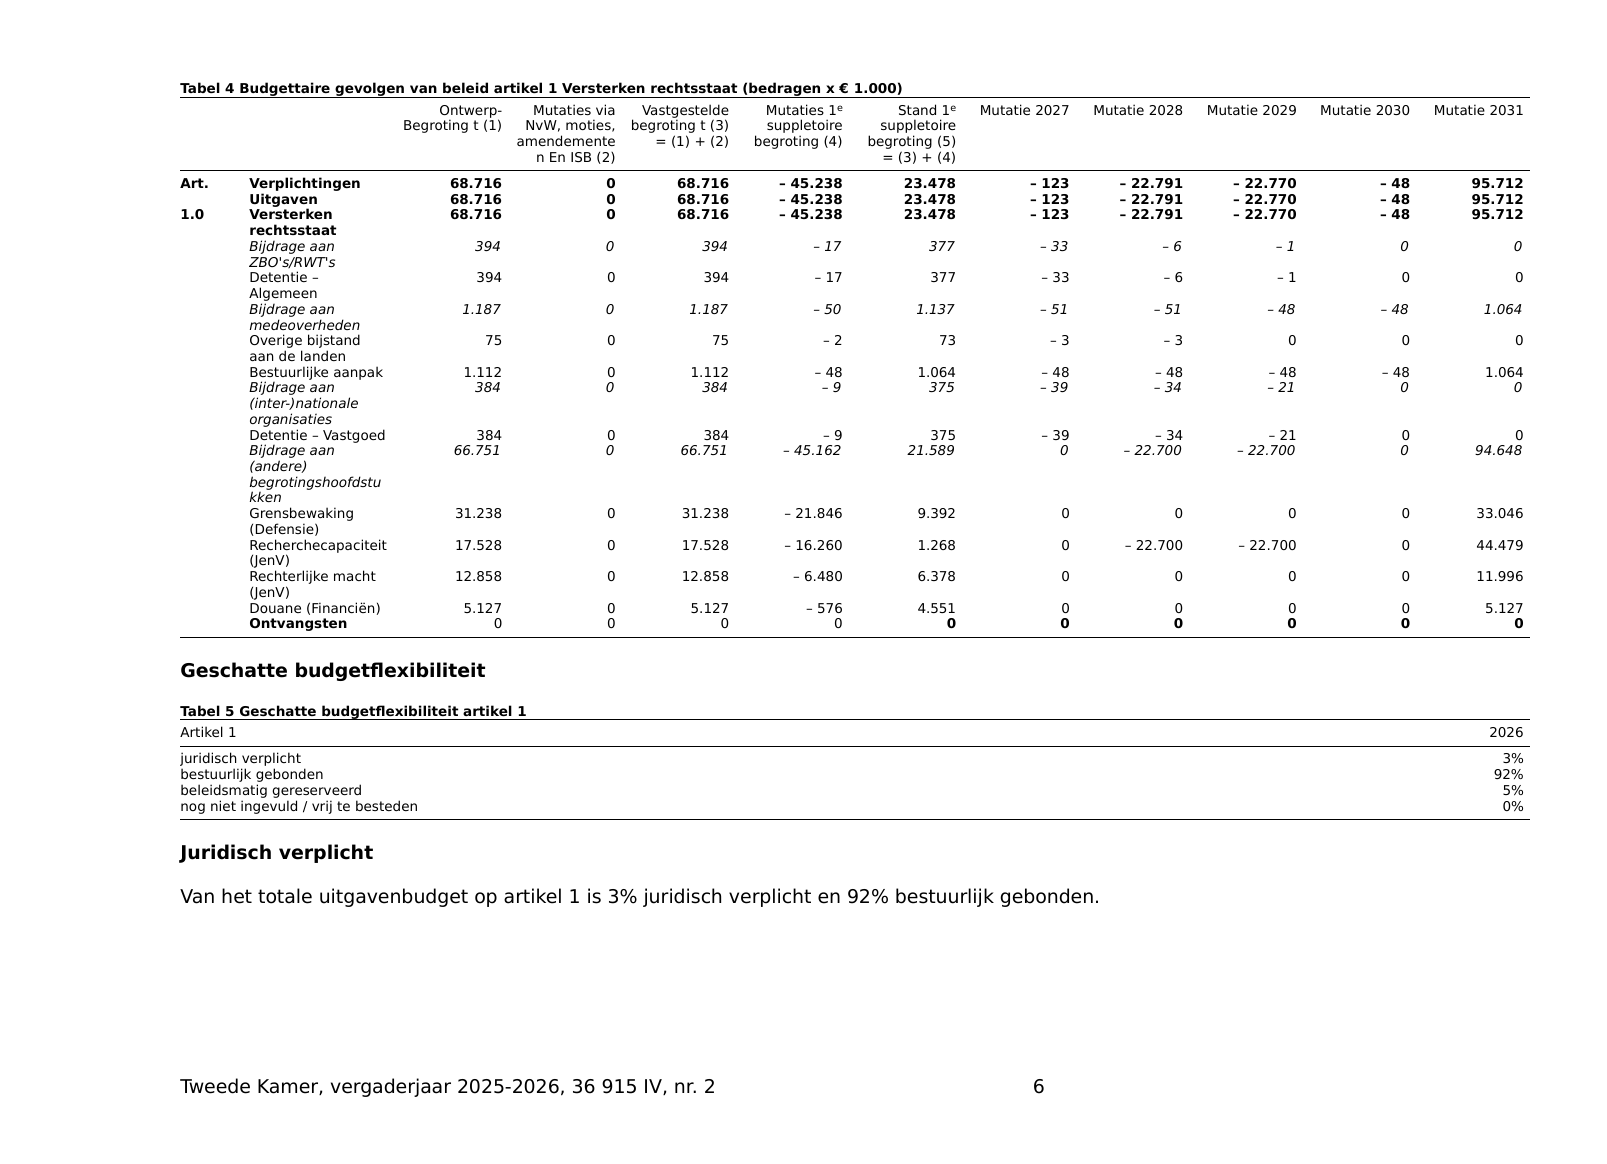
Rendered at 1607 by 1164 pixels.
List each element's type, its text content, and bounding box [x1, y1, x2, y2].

table_cell Bijdrage aan (andere) begrotingshoofdstukken [243, 443, 394, 506]
table_cell 0 [962, 569, 1075, 600]
table_cell – 16.260 [735, 538, 848, 569]
table_cell [180, 365, 243, 380]
table_cell – 1 [1189, 270, 1302, 302]
table_cell – 48 [1189, 365, 1302, 380]
table_cell 0 [508, 443, 621, 506]
table_cell Ontvangsten [243, 616, 394, 637]
table_cell [180, 443, 243, 506]
table_cell 0 [1303, 616, 1416, 637]
table_cell Bijdrage aan ZBO's/RWT's [243, 239, 394, 270]
table_cell 0 [508, 239, 621, 270]
table_cell 17.528 [394, 538, 508, 569]
table_cell 0 [508, 600, 621, 616]
table_cell [243, 98, 394, 170]
table_cell – 2 [735, 333, 848, 364]
table_cell – 48 [962, 365, 1075, 380]
table_cell 1.0 [180, 207, 243, 239]
table_cell 394 [394, 270, 508, 302]
table_cell Detentie – Algemeen [243, 270, 394, 302]
table_cell 95.712 [1416, 171, 1529, 191]
table_cell 0 [508, 428, 621, 443]
table_cell 23.478 [849, 207, 962, 239]
table_cell Stand 1e suppletoire begroting (5) = (3) + (4) [849, 98, 962, 170]
table_cell [180, 239, 243, 270]
table_cell 0 [962, 538, 1075, 569]
subtitle Juridisch verplicht [180, 842, 1529, 864]
table_cell 0 [962, 443, 1075, 506]
table_cell 375 [849, 428, 962, 443]
table_cell Mutatie 2031 [1416, 98, 1529, 170]
table_cell 31.238 [621, 506, 735, 537]
table_cell 1.112 [394, 365, 508, 380]
table_cell – 3 [962, 333, 1075, 364]
table_cell Douane (Financiën) [243, 600, 394, 616]
table_cell 68.716 [394, 207, 508, 239]
table_cell 0 [508, 191, 621, 207]
table_cell – 9 [735, 428, 848, 443]
table_cell 0 [508, 333, 621, 364]
table_cell 0 [508, 569, 621, 600]
table_cell 377 [849, 270, 962, 302]
table_cell Uitgaven [243, 191, 394, 207]
table_cell 75 [621, 333, 735, 364]
table_cell 6.378 [849, 569, 962, 600]
table_cell [180, 270, 243, 302]
table_cell – 22.700 [1075, 443, 1189, 506]
table_cell – 48 [1303, 207, 1416, 239]
table_cell 0 [1303, 239, 1416, 270]
table_cell – 45.238 [735, 191, 848, 207]
table_cell 1.268 [849, 538, 962, 569]
table_cell 0 [1416, 380, 1529, 427]
table_cell 0 [1416, 616, 1529, 637]
table_cell 73 [849, 333, 962, 364]
table_cell 0 [1303, 333, 1416, 364]
table_cell 0% [1380, 799, 1529, 819]
table_cell 375 [849, 380, 962, 427]
table_cell – 48 [1303, 171, 1416, 191]
table_cell – 45.162 [735, 443, 848, 506]
table_cell 0 [508, 270, 621, 302]
table_cell 5.127 [621, 600, 735, 616]
table_cell 0 [508, 506, 621, 537]
table_cell [180, 569, 243, 600]
table_cell Recherchecapaciteit (JenV) [243, 538, 394, 569]
table_cell Mutaties via NvW, moties, amendementen En ISB (2) [508, 98, 621, 170]
table_cell 23.478 [849, 191, 962, 207]
table_cell 1.187 [394, 302, 508, 333]
table_cell 394 [621, 239, 735, 270]
text Van het totale uitgavenbudget op artikel 1 is 3% juridisch verplicht en 92% bestuurlijk gebonden. [180, 886, 1529, 908]
table_cell – 22.700 [1189, 443, 1302, 506]
table_cell [180, 333, 243, 364]
table_cell Bijdrage aan (inter-)nationale organisaties [243, 380, 394, 427]
table_cell 0 [508, 302, 621, 333]
table_cell 0 [508, 207, 621, 239]
table_cell 11.996 [1416, 569, 1529, 600]
table_cell – 123 [962, 207, 1075, 239]
table_cell 0 [1189, 600, 1302, 616]
table_cell [180, 616, 243, 637]
table_cell – 6.480 [735, 569, 848, 600]
table_cell 95.712 [1416, 207, 1529, 239]
table_cell – 39 [962, 380, 1075, 427]
table_cell – 48 [735, 365, 848, 380]
table_cell 21.589 [849, 443, 962, 506]
table_cell [180, 98, 243, 170]
table_cell 0 [1416, 270, 1529, 302]
table_cell 68.716 [394, 191, 508, 207]
table_cell 66.751 [394, 443, 508, 506]
table_cell [180, 428, 243, 443]
table_cell 95.712 [1416, 191, 1529, 207]
table_cell 0 [962, 506, 1075, 537]
table_cell 0 [508, 365, 621, 380]
table_cell Mutaties 1e suppletoire begroting (4) [735, 98, 848, 170]
table_cell 68.716 [621, 207, 735, 239]
table_cell Rechterlijke macht (JenV) [243, 569, 394, 600]
table_cell 12.858 [621, 569, 735, 600]
table_cell 75 [394, 333, 508, 364]
table_cell – 21 [1189, 380, 1302, 427]
table_cell – 3 [1075, 333, 1189, 364]
table_cell 0 [735, 616, 848, 637]
table_cell [180, 380, 243, 427]
table_cell 0 [1075, 600, 1189, 616]
table_cell – 22.791 [1075, 191, 1189, 207]
table_cell [180, 600, 243, 616]
table_cell Bijdrage aan medeoverheden [243, 302, 394, 333]
table_cell beleidsmatig gereserveerd [180, 783, 1379, 798]
table_cell – 45.238 [735, 207, 848, 239]
table_cell Bestuurlijke aanpak [243, 365, 394, 380]
table_cell 44.479 [1416, 538, 1529, 569]
table_cell – 45.238 [735, 171, 848, 191]
table_cell 0 [1075, 506, 1189, 537]
table_cell 66.751 [621, 443, 735, 506]
table_cell 68.716 [394, 171, 508, 191]
table_cell 1.064 [849, 365, 962, 380]
table_cell 0 [1189, 506, 1302, 537]
table_cell – 21 [1189, 428, 1302, 443]
table_cell – 123 [962, 171, 1075, 191]
table_cell 2026 [1380, 720, 1529, 746]
table_cell 384 [621, 380, 735, 427]
table_cell – 9 [735, 380, 848, 427]
table_cell – 48 [1303, 191, 1416, 207]
table_cell 0 [394, 616, 508, 637]
table_cell 1.064 [1416, 365, 1529, 380]
table_cell – 34 [1075, 428, 1189, 443]
table_cell – 48 [1303, 365, 1416, 380]
table_cell Mutatie 2029 [1189, 98, 1302, 170]
table_cell – 48 [1303, 302, 1416, 333]
table_cell 0 [1303, 443, 1416, 506]
table_cell – 51 [962, 302, 1075, 333]
table_cell Artikel 1 [180, 720, 1379, 746]
table_cell – 51 [1075, 302, 1189, 333]
table_cell 0 [1303, 380, 1416, 427]
subtitle Geschatte budgetflexibiliteit [180, 660, 1529, 682]
table_cell 5.127 [394, 600, 508, 616]
table_cell juridisch verplicht [180, 747, 1379, 767]
table_cell 92% [1380, 767, 1529, 783]
table_cell 0 [1303, 428, 1416, 443]
table_cell 1.137 [849, 302, 962, 333]
table_cell 33.046 [1416, 506, 1529, 537]
table_cell – 17 [735, 239, 848, 270]
table_cell 0 [1416, 428, 1529, 443]
table_cell 384 [394, 380, 508, 427]
table_cell 1.112 [621, 365, 735, 380]
table_cell Verplichtingen [243, 171, 394, 191]
table_cell 1.187 [621, 302, 735, 333]
table_cell 0 [1189, 333, 1302, 364]
table_cell 0 [1075, 569, 1189, 600]
table_cell – 48 [1189, 302, 1302, 333]
table_cell Detentie – Vastgoed [243, 428, 394, 443]
table_cell Vastgestelde begroting t (3) = (1) + (2) [621, 98, 735, 170]
table_cell [180, 302, 243, 333]
table_cell – 1 [1189, 239, 1302, 270]
table_cell 23.478 [849, 171, 962, 191]
table_cell – 48 [1075, 365, 1189, 380]
table_cell 0 [1303, 600, 1416, 616]
table_cell – 6 [1075, 270, 1189, 302]
table_cell – 50 [735, 302, 848, 333]
table_cell Mutatie 2027 [962, 98, 1075, 170]
table_cell 94.648 [1416, 443, 1529, 506]
table_cell 9.392 [849, 506, 962, 537]
table_cell 5% [1380, 783, 1529, 798]
table_cell 17.528 [621, 538, 735, 569]
table_cell 12.858 [394, 569, 508, 600]
table_cell 384 [621, 428, 735, 443]
table_cell 0 [1189, 569, 1302, 600]
table_cell – 39 [962, 428, 1075, 443]
table_cell 0 [1303, 270, 1416, 302]
table_cell [180, 538, 243, 569]
table_cell 0 [1416, 333, 1529, 364]
table_cell Art. [180, 171, 243, 191]
table_cell 0 [962, 600, 1075, 616]
table_cell 0 [1303, 569, 1416, 600]
table_cell 0 [1189, 616, 1302, 637]
table_cell 4.551 [849, 600, 962, 616]
table_cell 0 [508, 171, 621, 191]
table_cell 394 [394, 239, 508, 270]
table_cell 68.716 [621, 171, 735, 191]
table_cell 0 [1303, 538, 1416, 569]
table_cell Mutatie 2030 [1303, 98, 1416, 170]
table_cell nog niet ingevuld / vrij te besteden [180, 799, 1379, 819]
table_cell 0 [962, 616, 1075, 637]
table_cell 0 [621, 616, 735, 637]
table_cell – 17 [735, 270, 848, 302]
table_cell 3% [1380, 747, 1529, 767]
table_cell [180, 506, 243, 537]
table_cell 384 [394, 428, 508, 443]
table_cell – 22.791 [1075, 171, 1189, 191]
table_cell 31.238 [394, 506, 508, 537]
table_cell – 123 [962, 191, 1075, 207]
table_cell 0 [508, 538, 621, 569]
table_cell – 22.791 [1075, 207, 1189, 239]
table_cell Grensbewaking (Defensie) [243, 506, 394, 537]
table_cell 5.127 [1416, 600, 1529, 616]
table_header Tabel 4 Budgettaire gevolgen van beleid artikel 1 Versterken rechtsstaat (bedragen x € 1.000) [180, 81, 1529, 97]
table_cell Overige bijstand aan de landen [243, 333, 394, 364]
table_cell Mutatie 2028 [1075, 98, 1189, 170]
table_cell 394 [621, 270, 735, 302]
table_cell – 22.700 [1189, 538, 1302, 569]
table_cell bestuurlijk gebonden [180, 767, 1379, 783]
table_cell 0 [849, 616, 962, 637]
table_cell – 33 [962, 270, 1075, 302]
table_cell 0 [1303, 506, 1416, 537]
table_cell 1.064 [1416, 302, 1529, 333]
table_cell 0 [1075, 616, 1189, 637]
table_cell [180, 191, 243, 207]
table_cell – 6 [1075, 239, 1189, 270]
table_cell 377 [849, 239, 962, 270]
table_cell 0 [508, 380, 621, 427]
table_cell 68.716 [621, 191, 735, 207]
table_cell – 21.846 [735, 506, 848, 537]
table_cell – 33 [962, 239, 1075, 270]
table_cell – 22.770 [1189, 171, 1302, 191]
table_cell – 34 [1075, 380, 1189, 427]
table_cell – 22.770 [1189, 191, 1302, 207]
table_cell – 22.700 [1075, 538, 1189, 569]
table_cell 0 [1416, 239, 1529, 270]
table_cell – 576 [735, 600, 848, 616]
table_cell 0 [508, 616, 621, 637]
table_cell Ontwerp-Begroting t (1) [394, 98, 508, 170]
table_header Tabel 5 Geschatte budgetflexibiliteit artikel 1 [180, 704, 1529, 719]
table_cell Versterken rechtsstaat [243, 207, 394, 239]
table_cell – 22.770 [1189, 207, 1302, 239]
